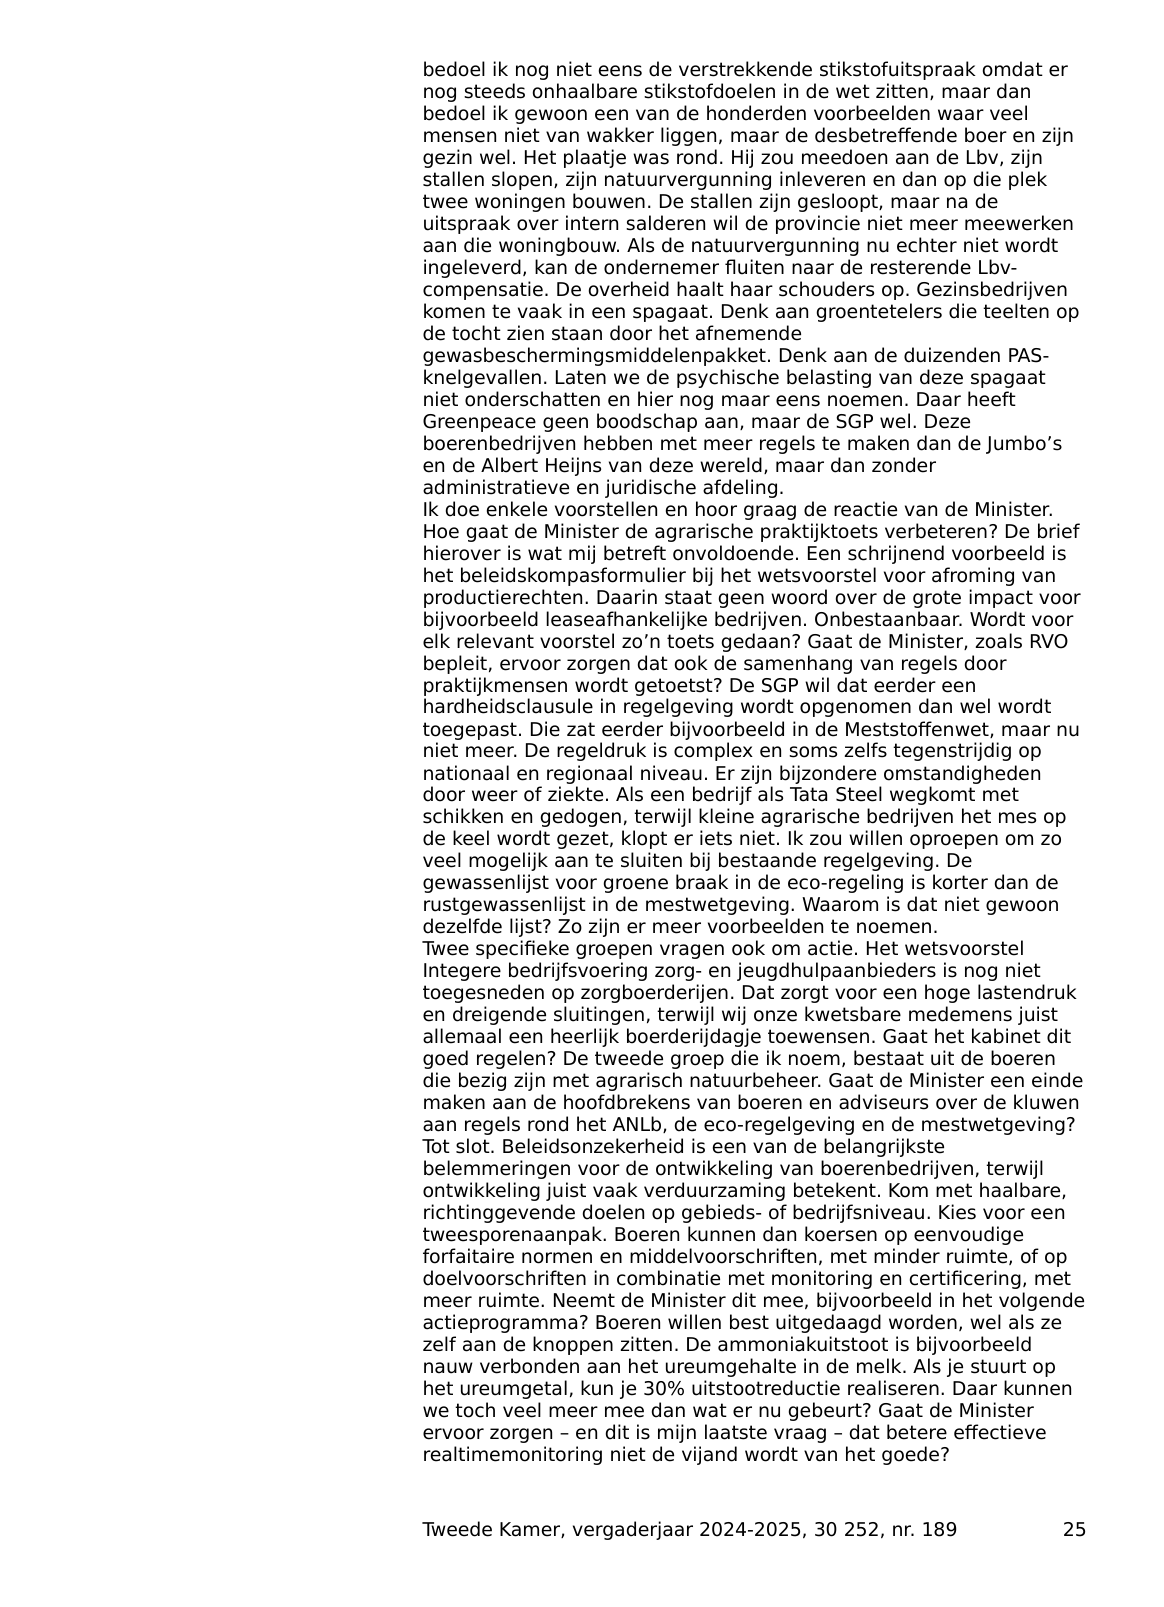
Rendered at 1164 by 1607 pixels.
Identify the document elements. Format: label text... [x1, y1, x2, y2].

text Ik doe enkele voorstellen en hoor graag de reactie van de Minister. Hoe gaat de Minister de agrarische praktijktoets verbeteren? De brief hierover is wat mij betreft onvoldoende. Een schrijnend voorbeeld is het beleidskompasformulier bij het wetsvoorstel voor afroming van productierechten. Daarin staat geen woord over de grote impact voor bijvoorbeeld leaseafhankelijke bedrijven. Onbestaanbaar. Wordt voor elk relevant voorstel zo’n toets gedaan? Gaat de Minister, zoals RVO bepleit, ervoor zorgen dat ook de samenhang van regels door praktijkmensen wordt getoetst? De SGP wil dat eerder een hardheidsclausule in regelgeving wordt opgenomen dan wel wordt toegepast. Die zat eerder bijvoorbeeld in de Meststoffenwet, maar nu niet meer. De regeldruk is complex en soms zelfs tegenstrijdig op nationaal en regionaal niveau. Er zijn bijzondere omstandigheden door weer of ziekte. Als een bedrijf als Tata Steel wegkomt met schikken en gedogen, terwijl kleine agrarische bedrijven het mes op de keel wordt gezet, klopt er iets niet. Ik zou willen oproepen om zo veel mogelijk aan te sluiten bij bestaande regelgeving. De gewassenlijst voor groene braak in de eco-regeling is korter dan de rustgewassenlijst in de mestwetgeving. Waarom is dat niet gewoon dezelfde lijst? Zo zijn er meer voorbeelden te noemen. [422, 499, 1087, 938]
text Tot slot. Beleidsonzekerheid is een van de belangrijkste belemmeringen voor de ontwikkeling van boerenbedrijven, terwijl ontwikkeling juist vaak verduurzaming betekent. Kom met haalbare, richtinggevende doelen op gebieds- of bedrijfsniveau. Kies voor een tweesporenaanpak. Boeren kunnen dan koersen op eenvoudige forfaitaire normen en middelvoorschriften, met minder ruimte, of op doelvoorschriften in combinatie met monitoring en certificering, met meer ruimte. Neemt de Minister dit mee, bijvoorbeeld in het volgende actieprogramma? Boeren willen best uitgedaagd worden, wel als ze zelf aan de knoppen zitten. De ammoniakuitstoot is bijvoorbeeld nauw verbonden aan het ureumgehalte in de melk. Als je stuurt op het ureumgetal, kun je 30% uitstootreductie realiseren. Daar kunnen we toch veel meer mee dan wat er nu gebeurt? Gaat de Minister ervoor zorgen – en dit is mijn laatste vraag – dat betere effectieve realtimemonitoring niet de vijand wordt van het goede? [422, 1136, 1087, 1466]
text bedoel ik nog niet eens de verstrekkende stikstofuitspraak omdat er nog steeds onhaalbare stikstofdoelen in de wet zitten, maar dan bedoel ik gewoon een van de honderden voorbeelden waar veel mensen niet van wakker liggen, maar de desbetreffende boer en zijn gezin wel. Het plaatje was rond. Hij zou meedoen aan de Lbv, zijn stallen slopen, zijn natuurvergunning inleveren en dan op die plek twee woningen bouwen. De stallen zijn gesloopt, maar na de uitspraak over intern salderen wil de provincie niet meer meewerken aan die woningbouw. Als de natuurvergunning nu echter niet wordt ingeleverd, kan de ondernemer fluiten naar de resterende Lbv-compensatie. De overheid haalt haar schouders op. Gezinsbedrijven komen te vaak in een spagaat. Denk aan groentetelers die teelten op de tocht zien staan door het afnemende gewasbeschermingsmiddelenpakket. Denk aan de duizenden PAS-knelgevallen. Laten we de psychische belasting van deze spagaat niet onderschatten en hier nog maar eens noemen. Daar heeft Greenpeace geen boodschap aan, maar de SGP wel. Deze boerenbedrijven hebben met meer regels te maken dan de Jumbo’s en de Albert Heijns van deze wereld, maar dan zonder administratieve en juridische afdeling. [422, 59, 1087, 499]
text Twee specifieke groepen vragen ook om actie. Het wetsvoorstel Integere bedrijfsvoering zorg- en jeugdhulpaanbieders is nog niet toegesneden op zorgboerderijen. Dat zorgt voor een hoge lastendruk en dreigende sluitingen, terwijl wij onze kwetsbare medemens juist allemaal een heerlijk boerderijdagje toewensen. Gaat het kabinet dit goed regelen? De tweede groep die ik noem, bestaat uit de boeren die bezig zijn met agrarisch natuurbeheer. Gaat de Minister een einde maken aan de hoofdbrekens van boeren en adviseurs over de kluwen aan regels rond het ANLb, de eco-regelgeving en de mestwetgeving? [422, 938, 1087, 1136]
